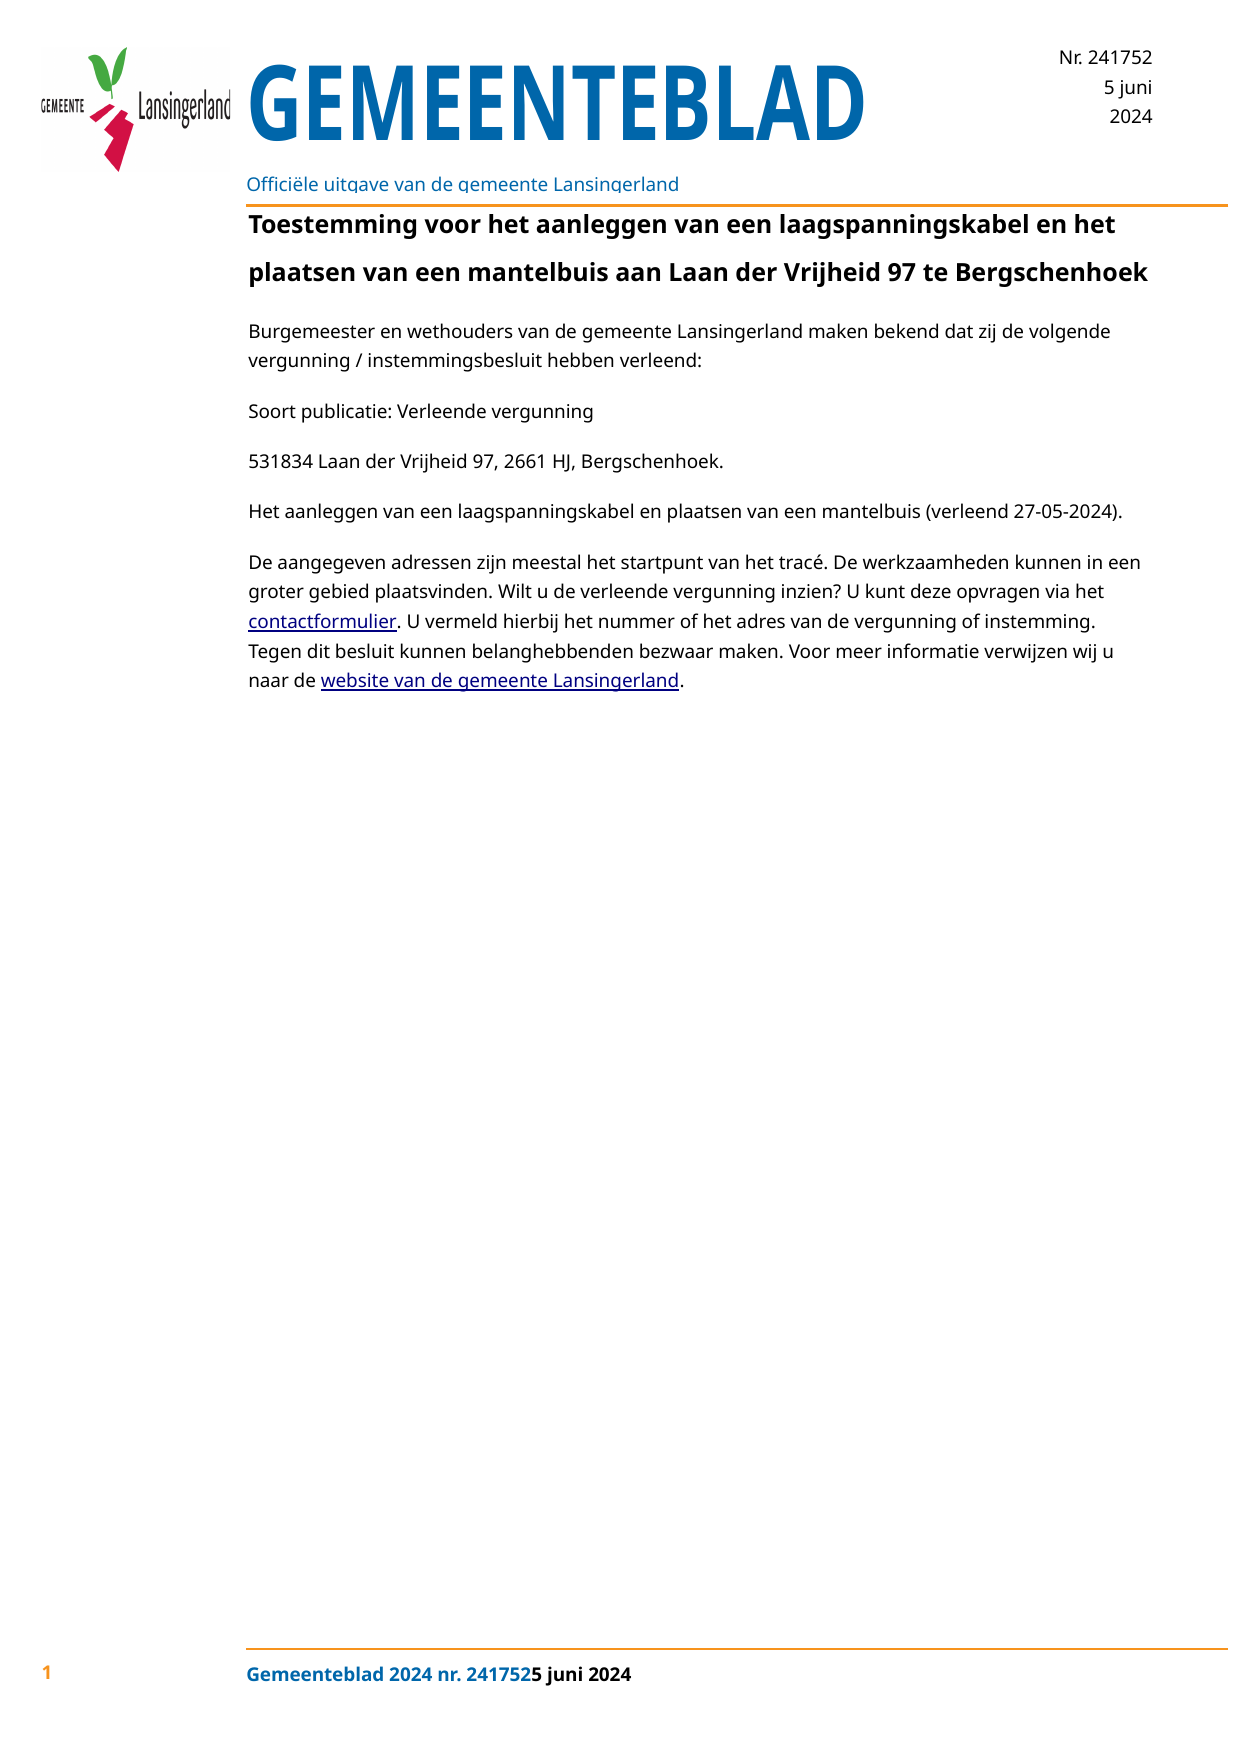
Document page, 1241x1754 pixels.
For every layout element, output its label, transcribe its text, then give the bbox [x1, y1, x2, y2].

text Toestemming voor het aanleggen van een laagspanningskabel en het plaatsen van een mantelbuis aan Laan der Vrijheid 97 te Bergschenhoek [248, 207, 1152, 288]
picture [41, 47, 231, 172]
text Soort publicatie: Verleende vergunning [248, 398, 1152, 424]
text Burgemeester en wethouders van de gemeente Lansingerland maken bekend dat zij de volgende vergunning / instemmingsbesluit hebben verleend: [248, 318, 1152, 373]
text De aangegeven adressen zijn meestal het startpunt van het tracé. De werkzaamheden kunnen in een groter gebied plaatsvinden. Wilt u de verleende vergunning inzien? U kunt deze opvragen via het contactformulier. U vermeld hierbij het nummer of het adres van de vergunning of instemming. Tegen dit besluit kunnen belanghebbenden bezwaar maken. Voor meer informatie verwijzen wij u naar de website van de gemeente Lansingerland. [248, 549, 1152, 693]
text Het aanleggen van een laagspanningskabel en plaatsen van een mantelbuis (verleend 27-05-2024). [248, 499, 1152, 524]
text 531834 Laan der Vrijheid 97, 2661 HJ, Bergschenhoek. [248, 448, 1152, 474]
